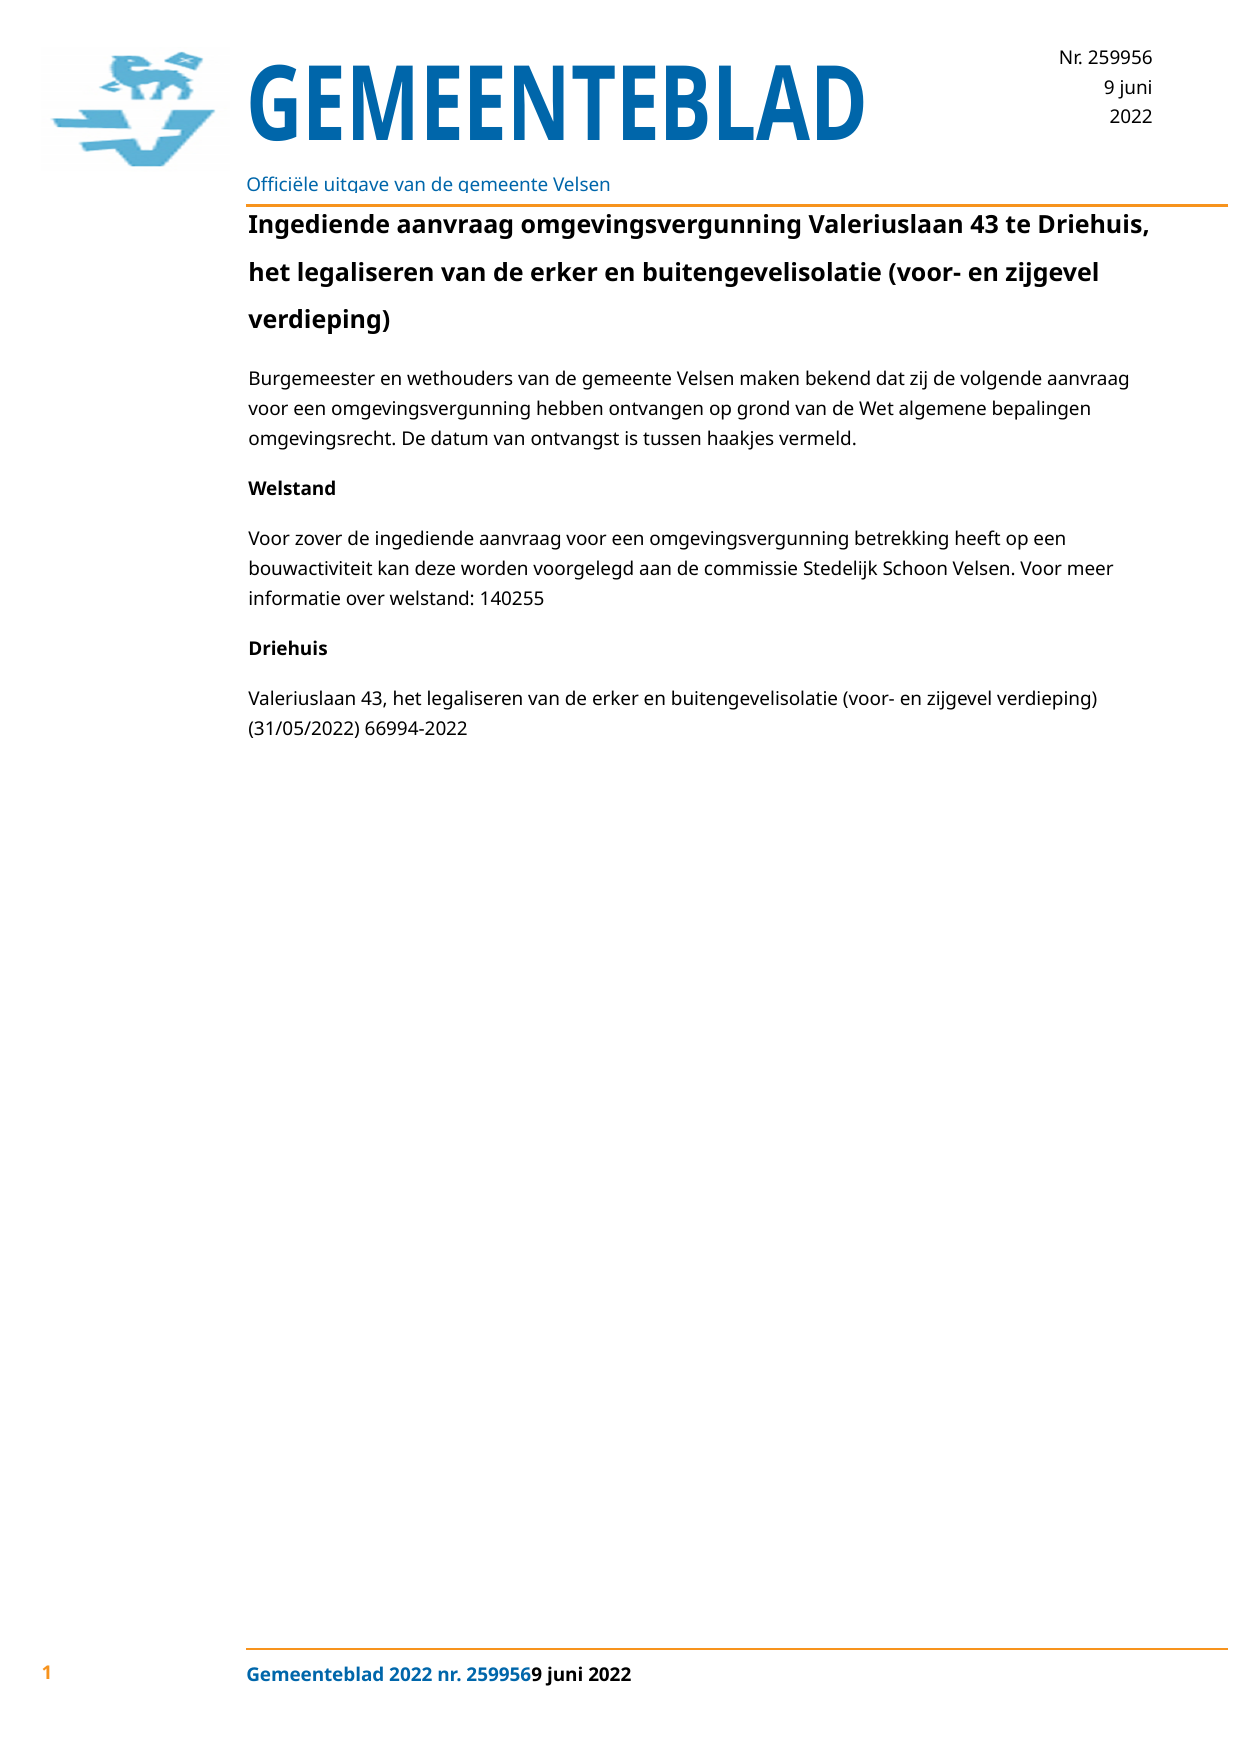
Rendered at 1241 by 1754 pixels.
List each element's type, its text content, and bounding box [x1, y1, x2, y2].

text Welstand [248, 475, 1152, 501]
text Voor zover de ingediende aanvraag voor een omgevingsvergunning betrekking heeft op een bouwactiviteit kan deze worden voorgelegd aan de commissie Stedelijk Schoon Velsen. Voor meer informatie over welstand: 140255 [248, 526, 1152, 610]
picture [41, 47, 231, 172]
text Driehuis [248, 635, 1152, 661]
text Burgemeester en wethouders van de gemeente Velsen maken bekend dat zij de volgende aanvraag voor een omgevingsvergunning hebben ontvangen op grond van de Wet algemene bepalingen omgevingsrecht. De datum van ontvangst is tussen haakjes vermeld. [248, 366, 1152, 450]
text Valeriuslaan 43, het legaliseren van de erker en buitengevelisolatie (voor- en zijgevel verdieping) (31/05/2022) 66994-2022 [248, 686, 1152, 741]
text Ingediende aanvraag omgevingsvergunning Valeriuslaan 43 te Driehuis, het legaliseren van de erker en buitengevelisolatie (voor- en zijgevel verdieping) [248, 207, 1152, 336]
